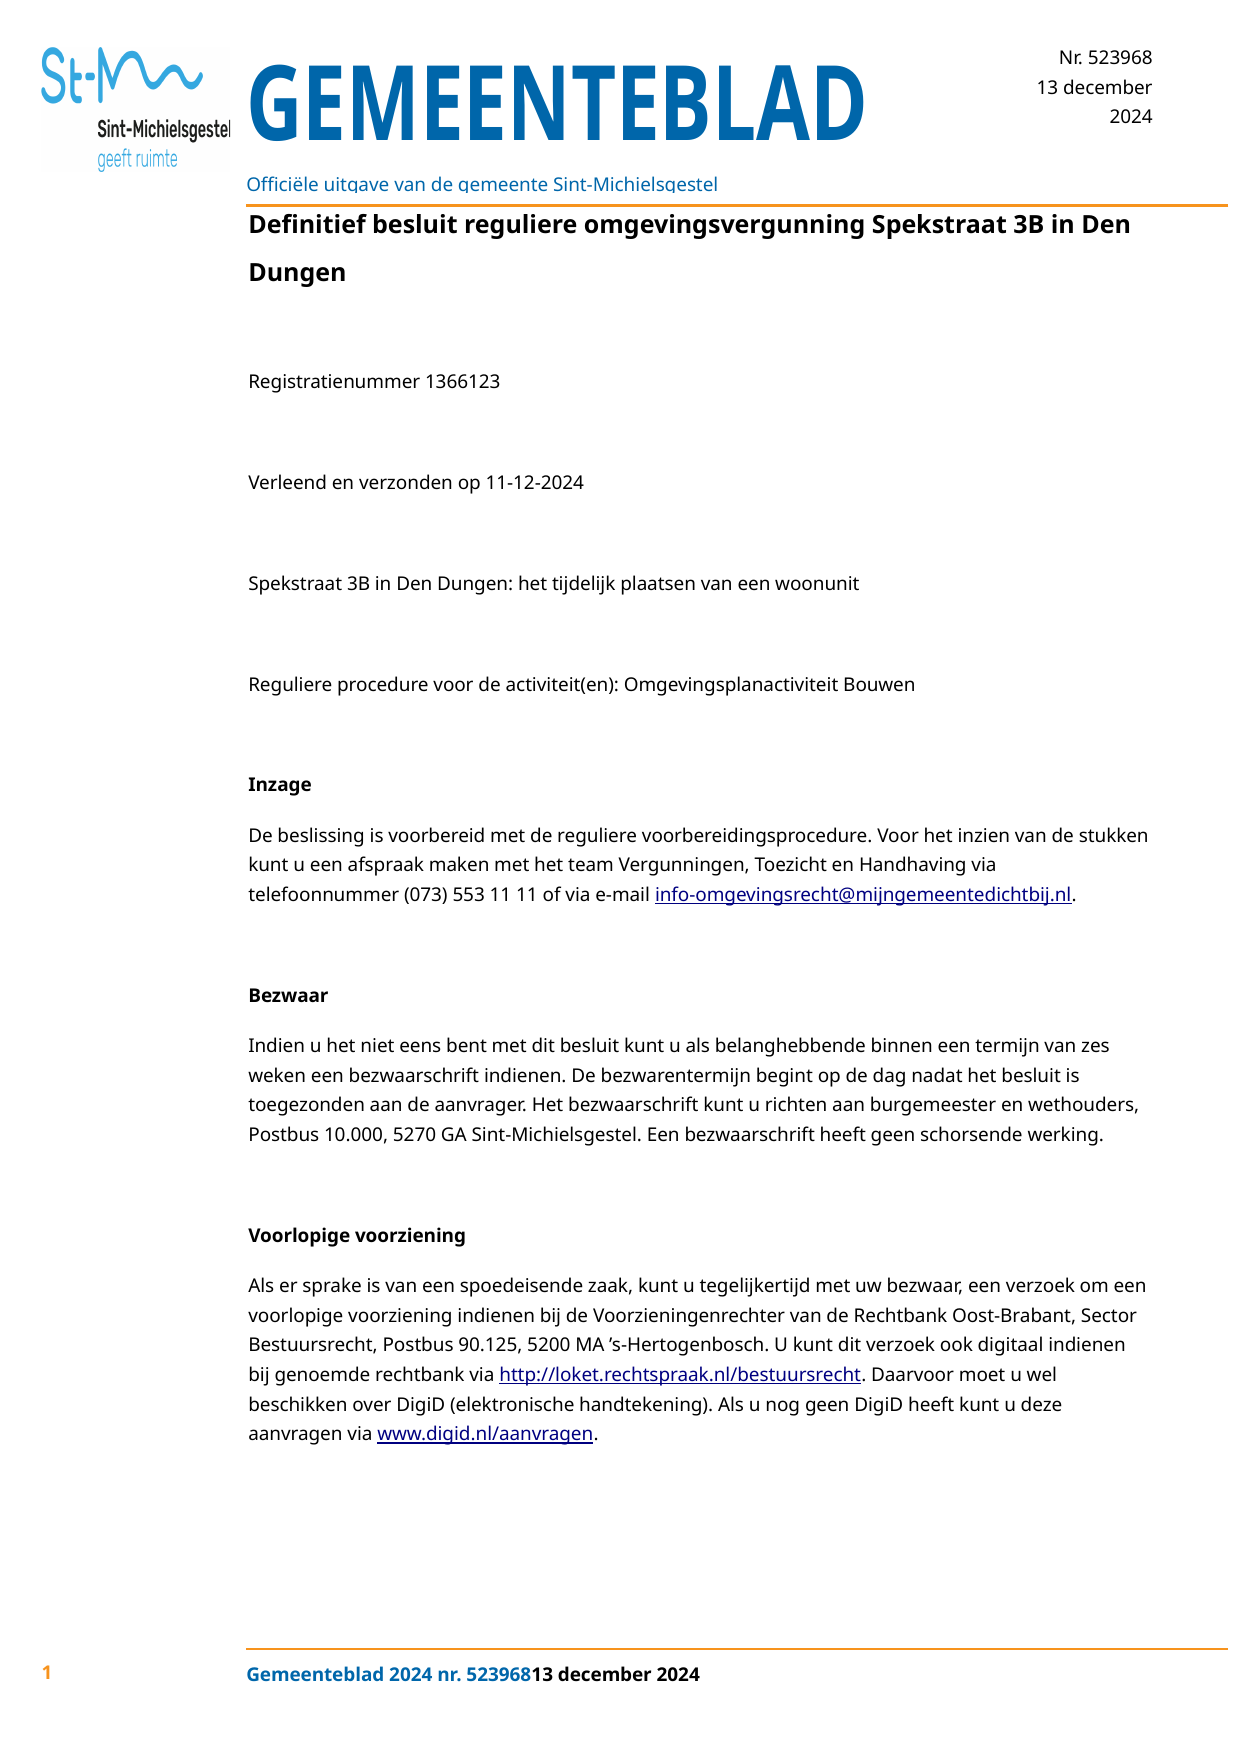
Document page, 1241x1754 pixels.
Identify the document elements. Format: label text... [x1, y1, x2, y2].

text Als er sprake is van een spoedeisende zaak, kunt u tegelijkertijd met uw bezwaar, een verzoek om een voorlopige voorziening indienen bij de Voorzieningenrechter van de Rechtbank Oost-Brabant, Sector Bestuursrecht, Postbus 90.125, 5200 MA ’s-Hertogenbosch. U kunt dit verzoek ook digitaal indienen bij genoemde rechtbank via http://loket.rechtspraak.nl/bestuursrecht. Daarvoor moet u wel beschikken over DigiD (elektronische handtekening). Als u nog geen DigiD heeft kunt u deze aanvragen via www.digid.nl/aanvragen. [248, 1272, 1152, 1446]
picture [41, 47, 231, 172]
text Reguliere procedure voor de activiteit(en): Omgevingsplanactiviteit Bouwen [248, 671, 1152, 697]
text De beslissing is voorbereid met de reguliere voorbereidingsprocedure. Voor het inzien van de stukken kunt u een afspraak maken met het team Vergunningen, Toezicht en Handhaving via telefoonnummer (073) 553 11 11 of via e-mail info-omgevingsrecht@mijngemeentedichtbij.nl. [248, 822, 1152, 907]
text Inzage [248, 772, 1152, 797]
text Bezwaar [248, 982, 1152, 1008]
text Registratienummer 1366123 [248, 368, 1152, 394]
text Definitief besluit reguliere omgevingsvergunning Spekstraat 3B in Den Dungen [248, 207, 1152, 288]
text Voorlopige voorziening [248, 1222, 1152, 1248]
text Verleend en verzonden op 11-12-2024 [248, 469, 1152, 495]
text Indien u het niet eens bent met dit besluit kunt u als belanghebbende binnen een termijn van zes weken een bezwaarschrift indienen. De bezwarentermijn begint op de dag nadat het besluit is toegezonden aan de aanvrager. Het bezwaarschrift kunt u richten aan burgemeester en wethouders, Postbus 10.000, 5270 GA Sint-Michielsgestel. Een bezwaarschrift heeft geen schorsende werking. [248, 1032, 1152, 1147]
text Spekstraat 3B in Den Dungen: het tijdelijk plaatsen van een woonunit [248, 570, 1152, 596]
